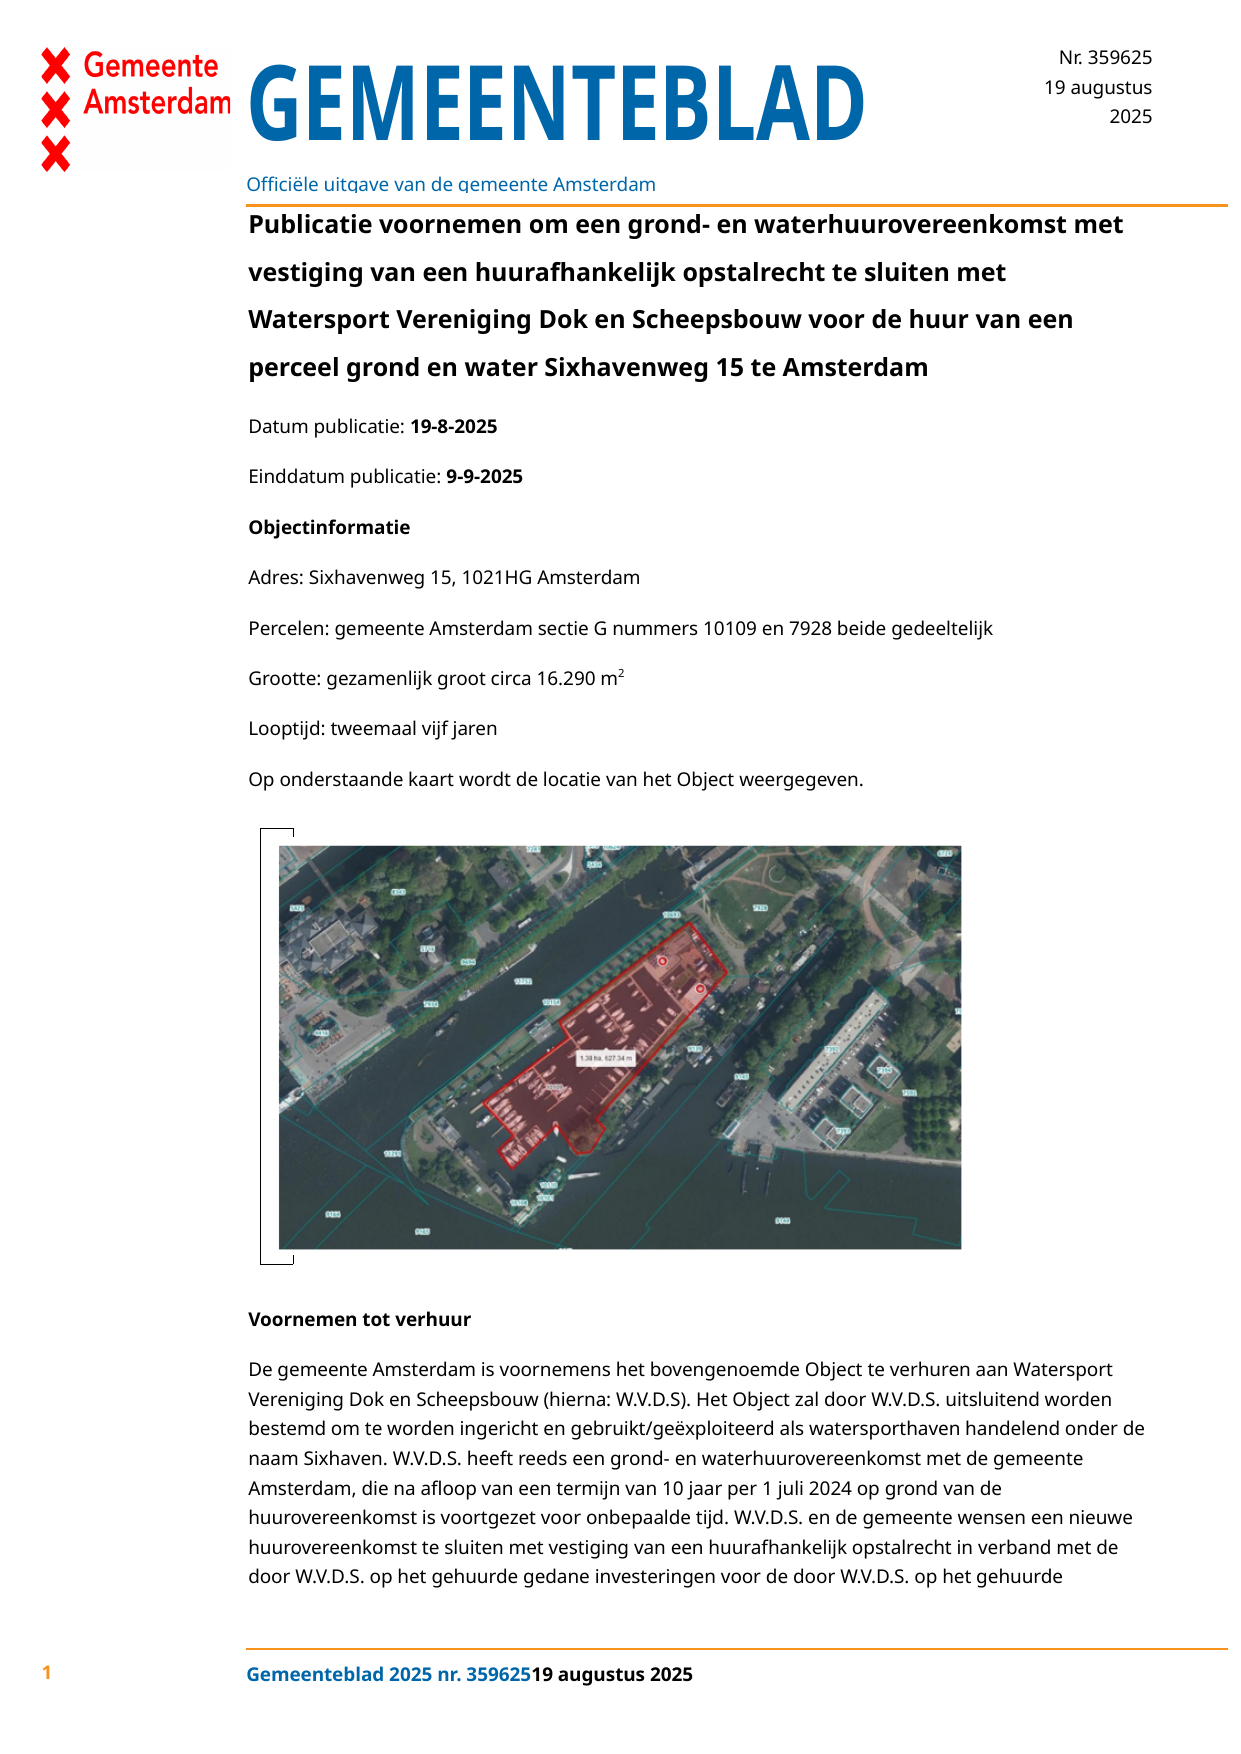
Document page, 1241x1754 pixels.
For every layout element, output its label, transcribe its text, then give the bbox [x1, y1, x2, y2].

text Percelen: gemeente Amsterdam sectie G nummers 10109 en 7928 beide gedeeltelijk [248, 615, 1152, 641]
text De gemeente Amsterdam is voornemens het bovengenoemde Object te verhuren aan Watersport Vereniging Dok en Scheepsbouw (hierna: W.V.D.S). Het Object zal door W.V.D.S. uitsluitend worden bestemd om te worden ingericht en gebruikt/geëxploiteerd als watersporthaven handelend onder de naam Sixhaven. W.V.D.S. heeft reeds een grond- en waterhuurovereenkomst met de gemeente Amsterdam, die na afloop van een termijn van 10 jaar per 1 juli 2024 op grond van de huurovereenkomst is voortgezet voor onbepaalde tijd. W.V.D.S. en de gemeente wensen een nieuwe huurovereenkomst te sluiten met vestiging van een huurafhankelijk opstalrecht in verband met de door W.V.D.S. op het gehuurde gedane investeringen voor de door W.V.D.S. op het gehuurde [248, 1356, 1152, 1589]
text Op onderstaande kaart wordt de locatie van het Object weergegeven. [248, 766, 1152, 792]
text Grootte: gezamenlijk groot circa 16.290 m2 [248, 665, 1152, 691]
text Datum publicatie: 19-8-2025 [248, 413, 1152, 439]
text Voornemen tot verhuur [248, 1306, 1152, 1332]
text Adres: Sixhavenweg 15, 1021HG Amsterdam [248, 564, 1152, 590]
text Publicatie voornemen om een grond- en waterhuurovereenkomst met vestiging van een huurafhankelijk opstalrecht te sluiten met Watersport Vereniging Dok en Scheepsbouw voor de huur van een perceel grond en water Sixhavenweg 15 te Amsterdam [248, 207, 1152, 384]
picture [41, 47, 231, 172]
text Einddatum publicatie: 9-9-2025 [248, 463, 1152, 489]
text Objectinformatie [248, 514, 1152, 540]
text Looptijd: tweemaal vijf jaren [248, 716, 1152, 741]
picture [268, 837, 978, 1255]
